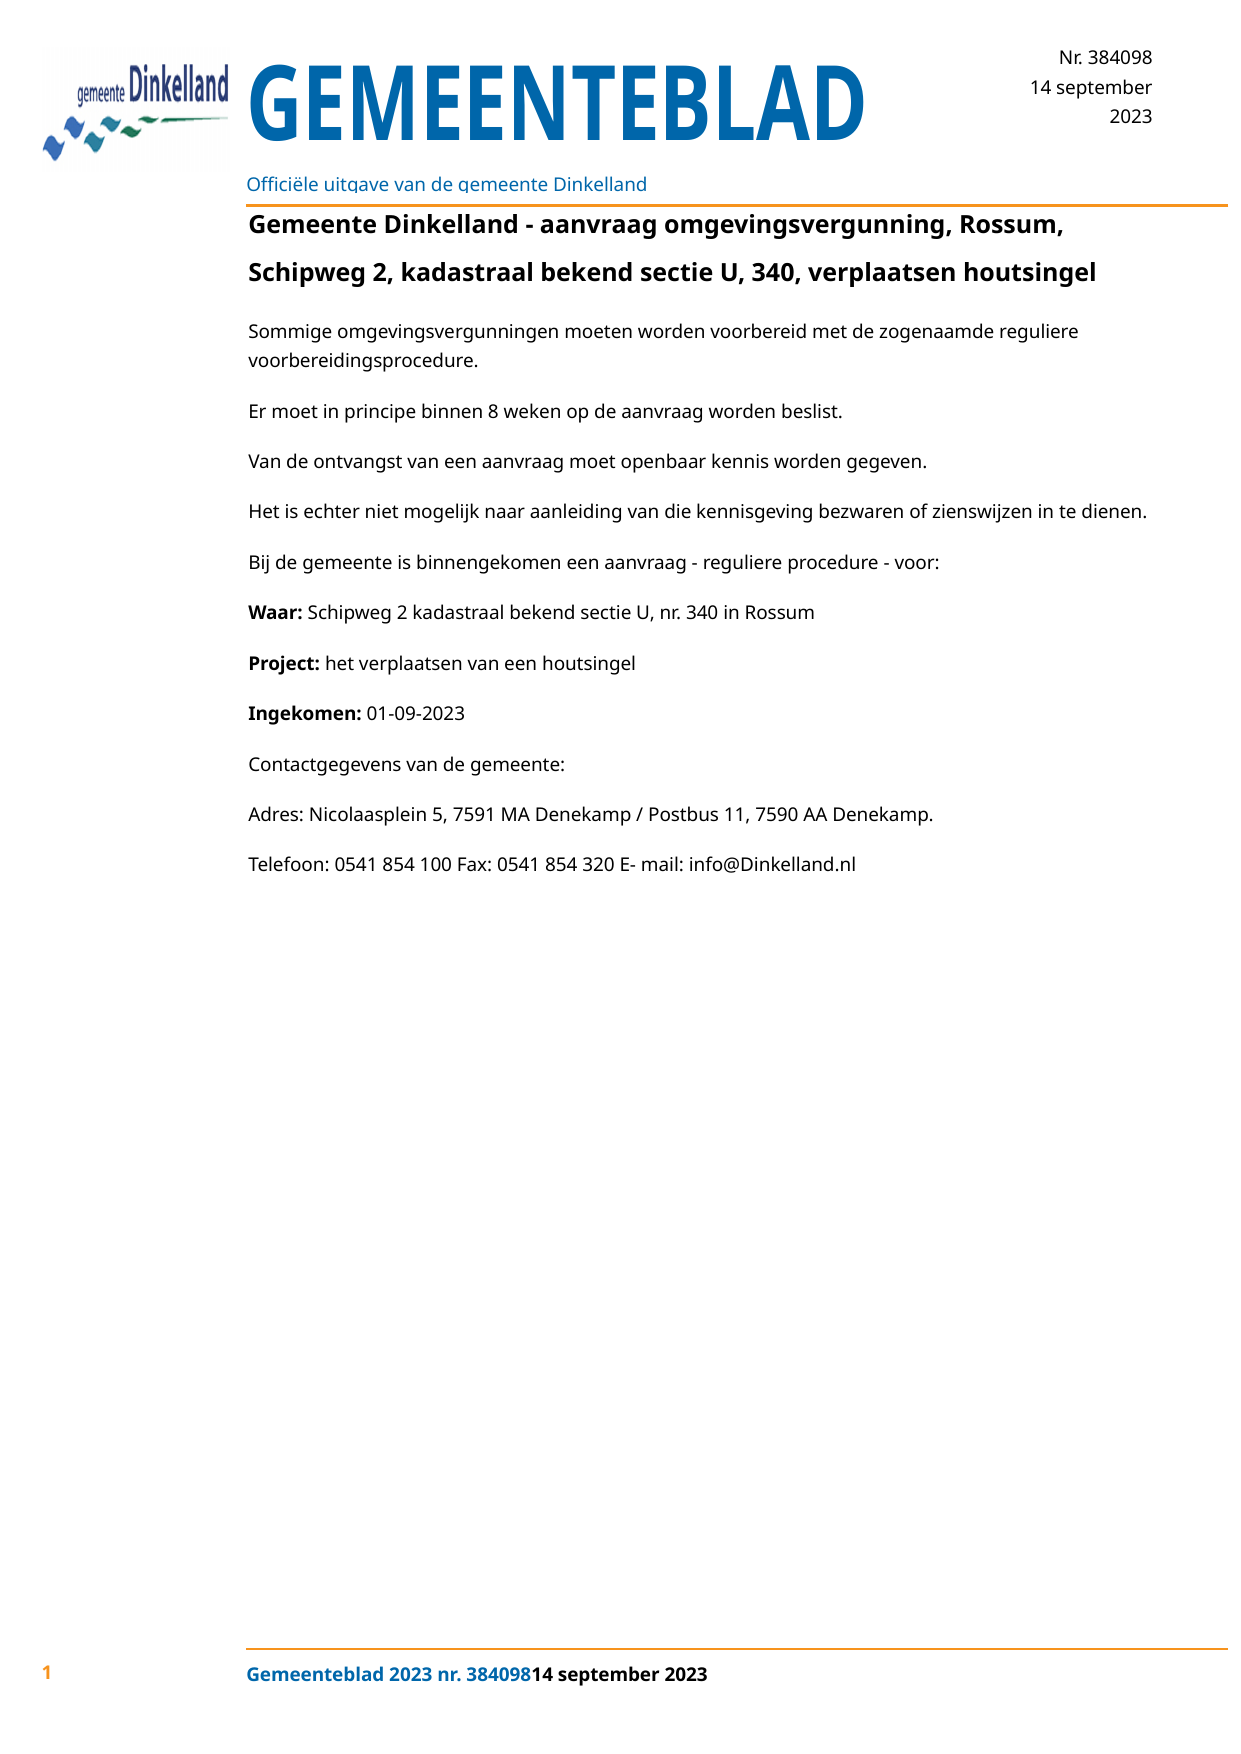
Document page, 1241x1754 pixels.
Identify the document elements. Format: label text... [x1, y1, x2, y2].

text Waar: Schipweg 2 kadastraal bekend sectie U, nr. 340 in Rossum [248, 599, 1152, 625]
text Sommige omgevingsvergunningen moeten worden voorbereid met de zogenaamde reguliere voorbereidingsprocedure. [248, 318, 1152, 373]
text Het is echter niet mogelijk naar aanleiding van die kennisgeving bezwaren of zienswijzen in te dienen. [248, 499, 1152, 524]
text Ingekomen: 01-09-2023 [248, 700, 1152, 726]
text Van de ontvangst van een aanvraag moet openbaar kennis worden gegeven. [248, 448, 1152, 474]
text Telefoon: 0541 854 100 Fax: 0541 854 320 E- mail: info@Dinkelland.nl [248, 852, 1152, 877]
text Er moet in principe binnen 8 weken op de aanvraag worden beslist. [248, 398, 1152, 424]
text Project: het verplaatsen van een houtsingel [248, 650, 1152, 676]
text Bij de gemeente is binnengekomen een aanvraag - reguliere procedure - voor: [248, 549, 1152, 575]
text Gemeente Dinkelland - aanvraag omgevingsvergunning, Rossum, Schipweg 2, kadastraal bekend sectie U, 340, verplaatsen houtsingel [248, 207, 1152, 288]
text Adres: Nicolaasplein 5, 7591 MA Denekamp / Postbus 11, 7590 AA Denekamp. [248, 801, 1152, 827]
picture [41, 47, 231, 172]
text Contactgegevens van de gemeente: [248, 751, 1152, 777]
